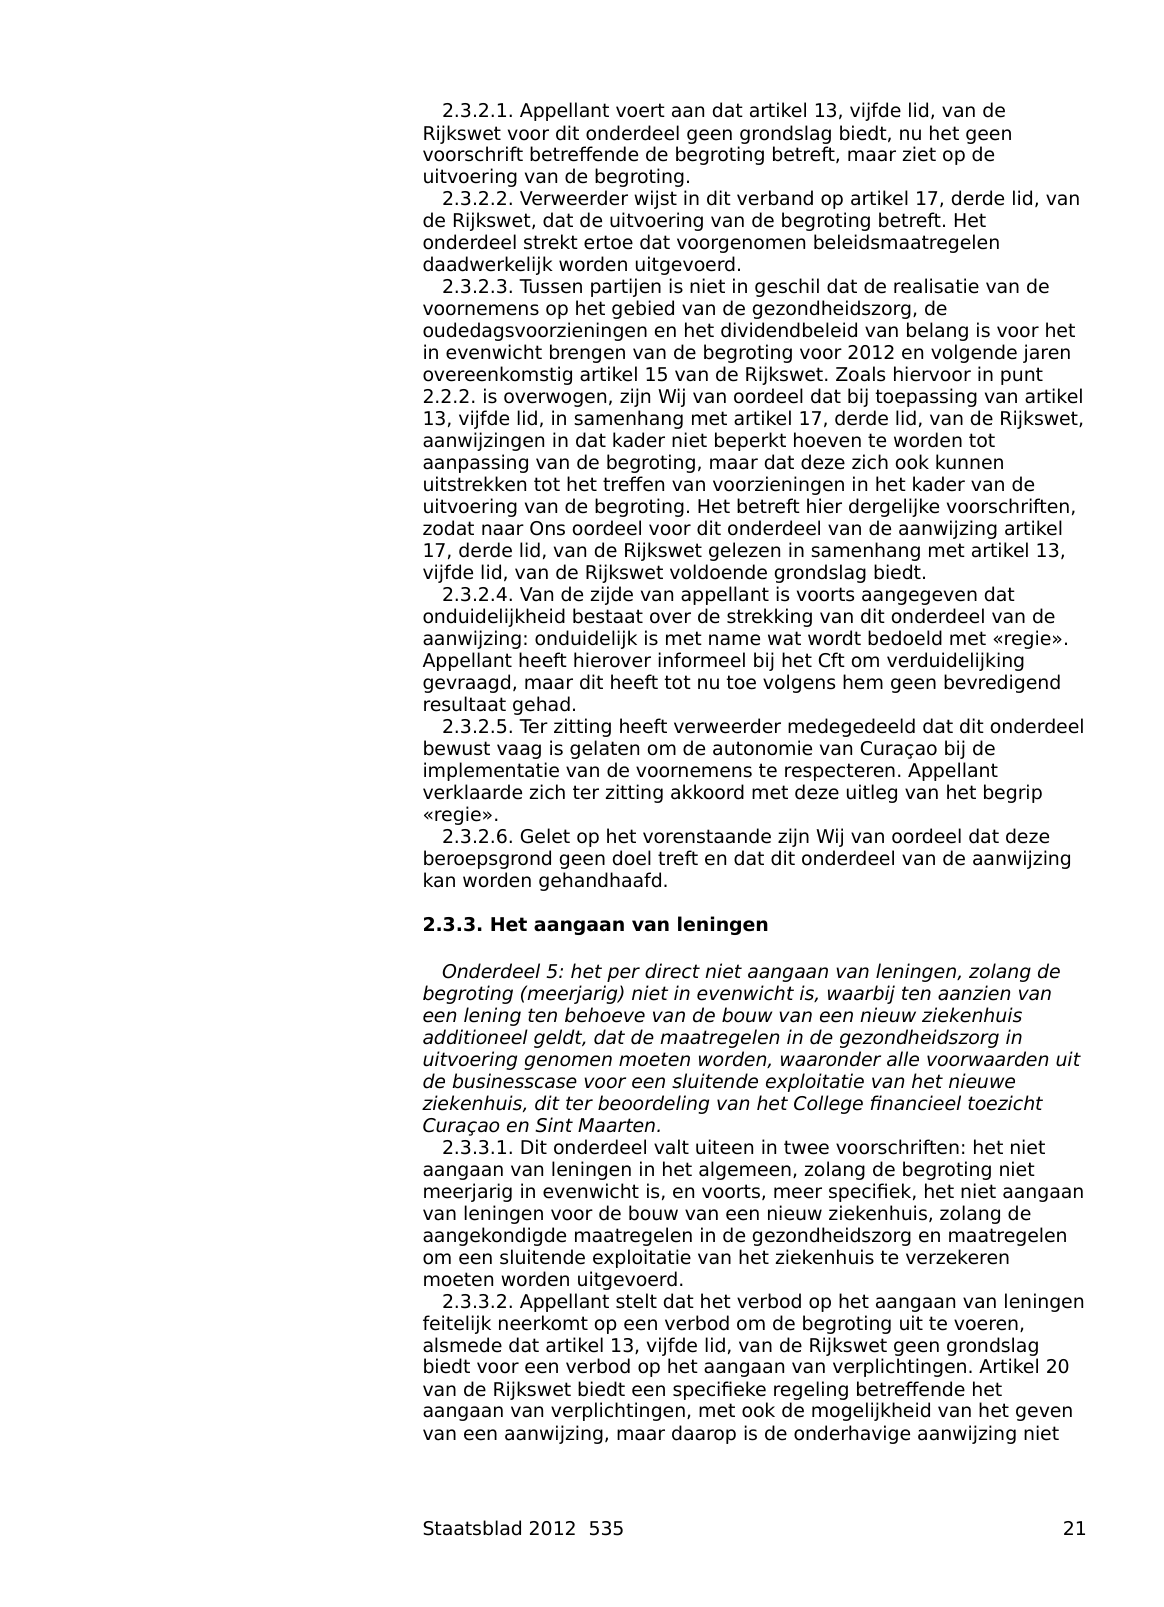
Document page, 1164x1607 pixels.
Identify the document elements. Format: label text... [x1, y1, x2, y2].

text 2.3.2.6. Gelet op het vorenstaande zijn Wij van oordeel dat deze beroepsgrond geen doel treft en dat dit onderdeel van de aanwijzing kan worden gehandhaafd. [422, 826, 1087, 892]
text 2.3.2.4. Van de zijde van appellant is voorts aangegeven dat onduidelijkheid bestaat over de strekking van dit onderdeel van de aanwijzing: onduidelijk is met name wat wordt bedoeld met «regie». Appellant heeft hierover informeel bij het Cft om verduidelijking gevraagd, maar dit heeft tot nu toe volgens hem geen bevredigend resultaat gehad. [422, 584, 1087, 716]
text 2.3.2.5. Ter zitting heeft verweerder medegedeeld dat dit onderdeel bewust vaag is gelaten om de autonomie van Curaçao bij de implementatie van de voornemens te respecteren. Appellant verklaarde zich ter zitting akkoord met deze uitleg van het begrip «regie». [422, 716, 1087, 826]
text 2.3.2.1. Appellant voert aan dat artikel 13, vijfde lid, van de Rijkswet voor dit onderdeel geen grondslag biedt, nu het geen voorschrift betreffende de begroting betreft, maar ziet op de uitvoering van de begroting. [422, 100, 1087, 188]
text Onderdeel 5: het per direct niet aangaan van leningen, zolang de begroting (meerjarig) niet in evenwicht is, waarbij ten aanzien van een lening ten behoeve van de bouw van een nieuw ziekenhuis additioneel geldt, dat de maatregelen in de gezondheidszorg in uitvoering genomen moeten worden, waaronder alle voorwaarden uit de businesscase voor een sluitende exploitatie van het nieuwe ziekenhuis, dit ter beoordeling van het College financieel toezicht Curaçao en Sint Maarten. [422, 961, 1087, 1137]
text 2.3.2.2. Verweerder wijst in dit verband op artikel 17, derde lid, van de Rijkswet, dat de uitvoering van de begroting betreft. Het onderdeel strekt ertoe dat voorgenomen beleidsmaatregelen daadwerkelijk worden uitgevoerd. [422, 188, 1087, 276]
text 2.3.2.3. Tussen partijen is niet in geschil dat de realisatie van de voornemens op het gebied van de gezondheidszorg, de oudedagsvoorzieningen en het dividendbeleid van belang is voor het in evenwicht brengen van de begroting voor 2012 en volgende jaren overeenkomstig artikel 15 van de Rijkswet. Zoals hiervoor in punt 2.2.2. is overwogen, zijn Wij van oordeel dat bij toepassing van artikel 13, vijfde lid, in samenhang met artikel 17, derde lid, van de Rijkswet, aanwijzingen in dat kader niet beperkt hoeven te worden tot aanpassing van de begroting, maar dat deze zich ook kunnen uitstrekken tot het treffen van voorzieningen in het kader van de uitvoering van de begroting. Het betreft hier dergelijke voorschriften, zodat naar Ons oordeel voor dit onderdeel van de aanwijzing artikel 17, derde lid, van de Rijkswet gelezen in samenhang met artikel 13, vijfde lid, van de Rijkswet voldoende grondslag biedt. [422, 276, 1087, 584]
text 2.3.3.1. Dit onderdeel valt uiteen in twee voorschriften: het niet aangaan van leningen in het algemeen, zolang de begroting niet meerjarig in evenwicht is, en voorts, meer specifiek, het niet aangaan van leningen voor de bouw van een nieuw ziekenhuis, zolang de aangekondigde maatregelen in de gezondheidszorg en maatregelen om een sluitende exploitatie van het ziekenhuis te verzekeren moeten worden uitgevoerd. [422, 1137, 1087, 1291]
subtitle 2.3.3. Het aangaan van leningen [422, 914, 1087, 936]
text 2.3.3.2. Appellant stelt dat het verbod op het aangaan van leningen feitelijk neerkomt op een verbod om de begroting uit te voeren, alsmede dat artikel 13, vijfde lid, van de Rijkswet geen grondslag biedt voor een verbod op het aangaan van verplichtingen. Artikel 20 van de Rijkswet biedt een specifieke regeling betreffende het aangaan van verplichtingen, met ook de mogelijkheid van het geven van een aanwijzing, maar daarop is de onderhavige aanwijzing niet [422, 1291, 1087, 1444]
